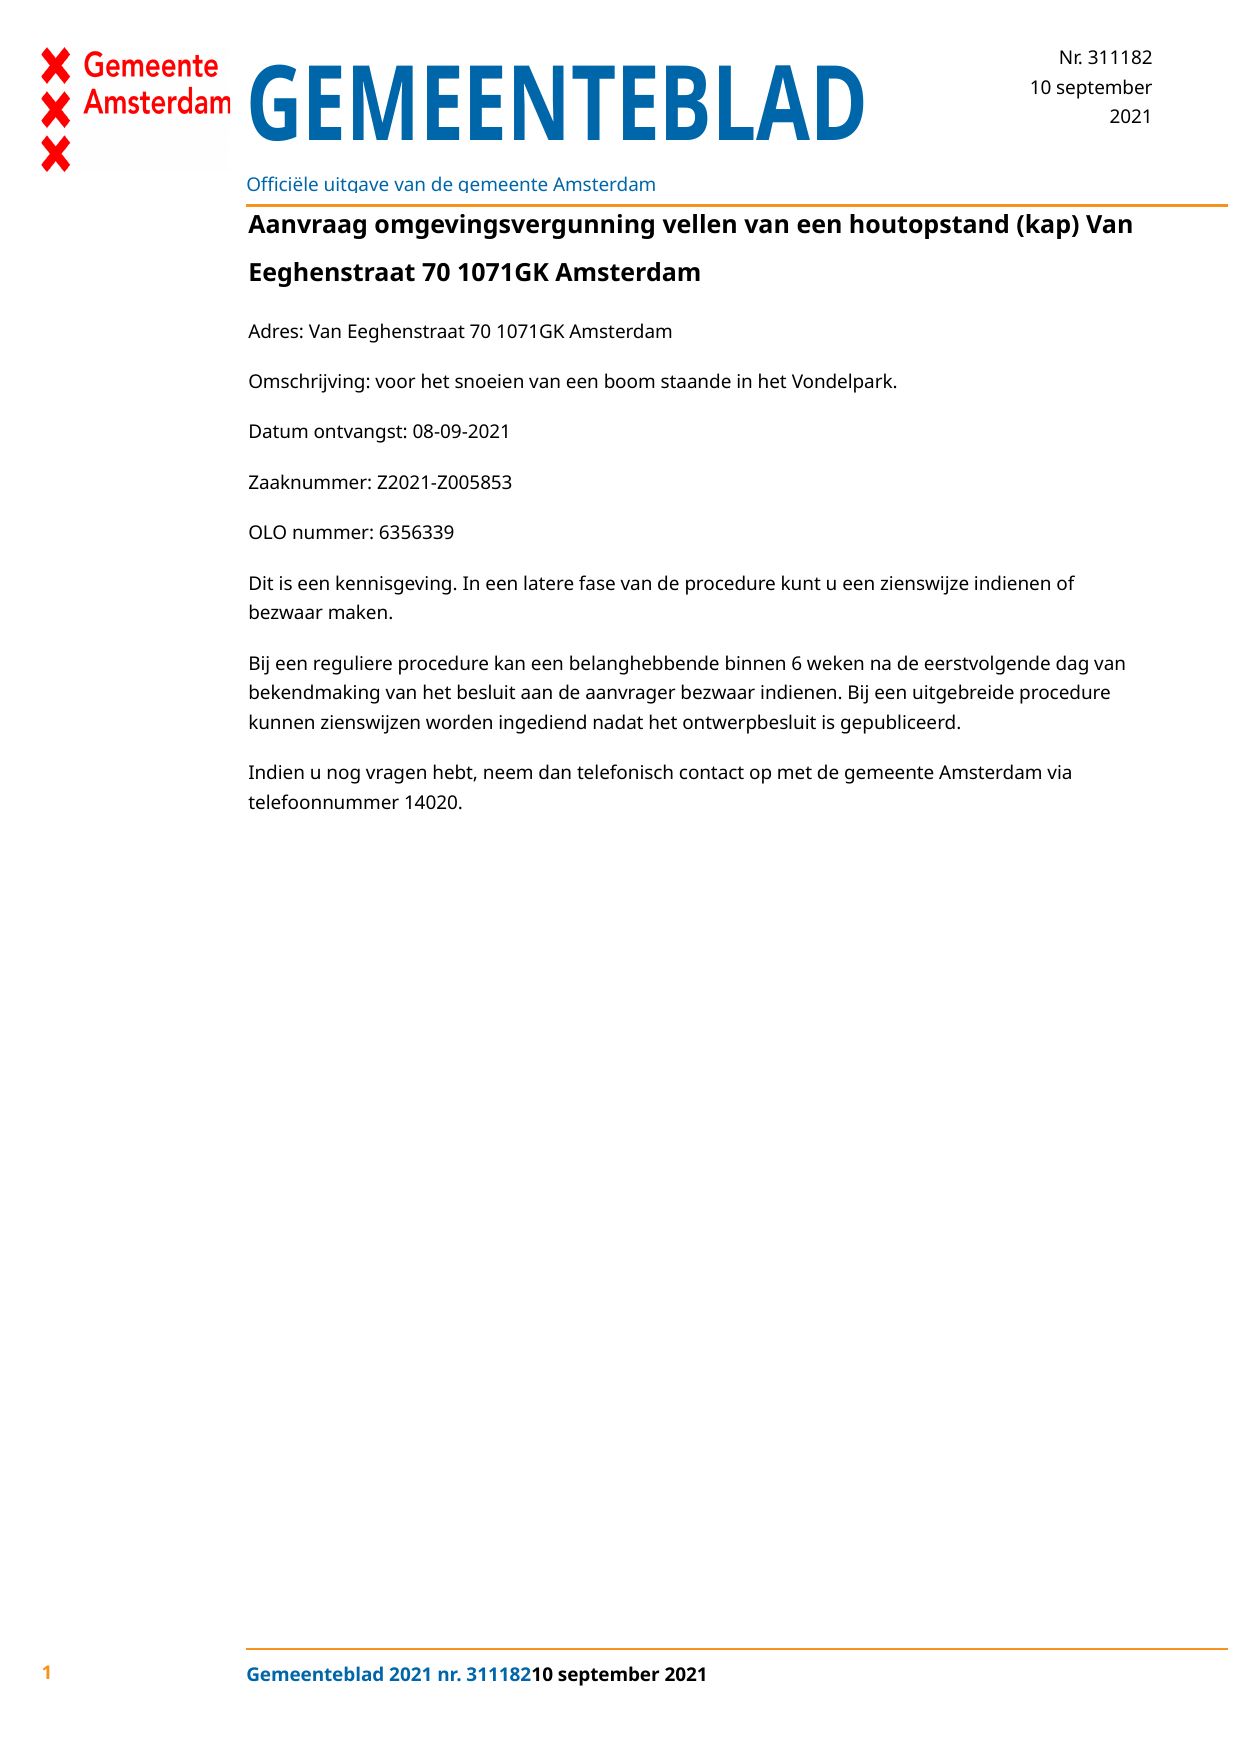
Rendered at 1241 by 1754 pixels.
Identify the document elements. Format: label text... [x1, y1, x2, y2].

text Adres: Van Eeghenstraat 70 1071GK Amsterdam [248, 318, 1152, 344]
text Datum ontvangst: 08-09-2021 [248, 419, 1152, 444]
text Indien u nog vragen hebt, neem dan telefonisch contact op met de gemeente Amsterdam via telefoonnummer 14020. [248, 759, 1152, 815]
text Dit is een kennisgeving. In een latere fase van de procedure kunt u een zienswijze indienen of bezwaar maken. [248, 570, 1152, 625]
text Bij een reguliere procedure kan een belanghebbende binnen 6 weken na de eerstvolgende dag van bekendmaking van het besluit aan de aanvrager bezwaar indienen. Bij een uitgebreide procedure kunnen zienswijzen worden ingediend nadat het ontwerpbesluit is gepubliceerd. [248, 650, 1152, 735]
text OLO nummer: 6356339 [248, 519, 1152, 545]
text Zaaknummer: Z2021-Z005853 [248, 469, 1152, 495]
text Aanvraag omgevingsvergunning vellen van een houtopstand (kap) Van Eeghenstraat 70 1071GK Amsterdam [248, 207, 1152, 288]
picture [41, 47, 231, 172]
text Omschrijving: voor het snoeien van een boom staande in het Vondelpark. [248, 368, 1152, 394]
